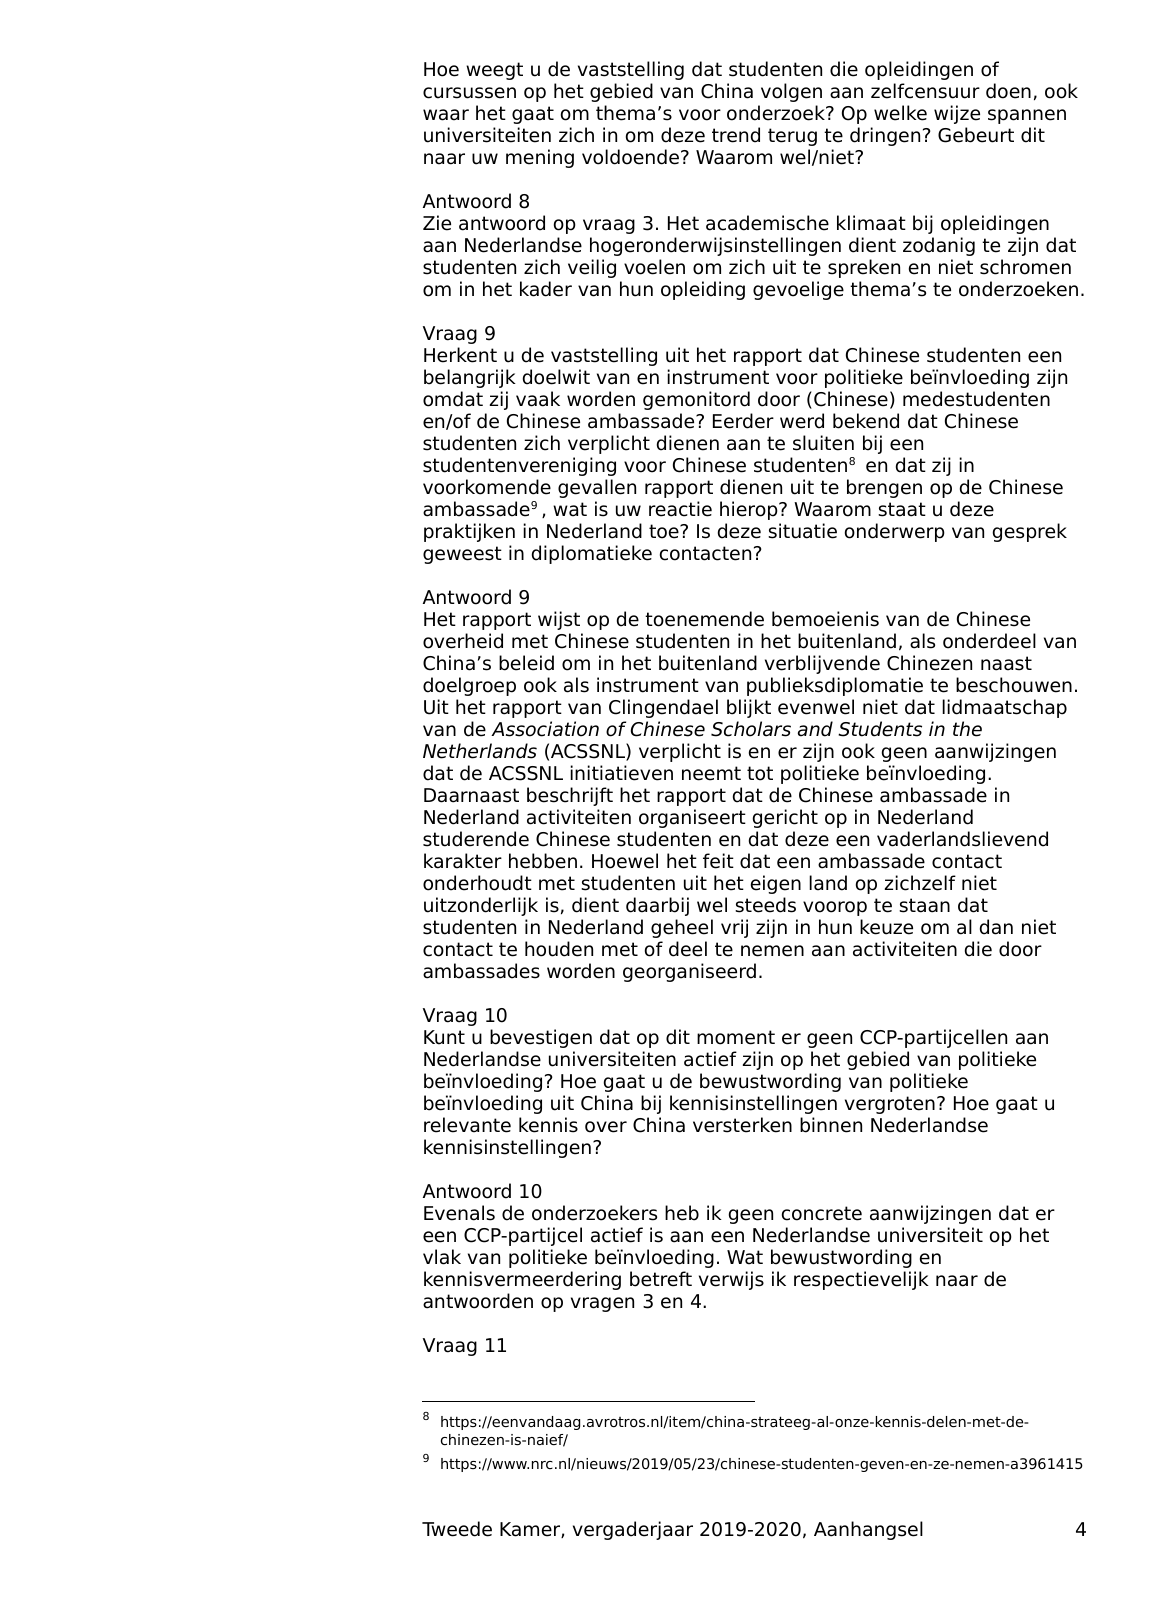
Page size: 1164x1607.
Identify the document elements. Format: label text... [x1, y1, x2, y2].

text Antwoord 9 [422, 587, 1087, 609]
text https://www.nrc.nl/nieuws/2019/05/23/chinese-studenten-geven-en-ze-nemen-a3961415 [422, 1452, 1087, 1474]
text Hoe weegt u de vaststelling dat studenten die opleidingen of cursussen op het gebied van China volgen aan zelfcensuur doen, ook waar het gaat om thema’s voor onderzoek? Op welke wijze spannen universiteiten zich in om deze trend terug te dringen? Gebeurt dit naar uw mening voldoende? Waarom wel/niet? [422, 59, 1087, 169]
text Vraag 11 [422, 1335, 1087, 1357]
text Het rapport wijst op de toenemende bemoeienis van de Chinese overheid met Chinese studenten in het buitenland, als onderdeel van China’s beleid om in het buitenland verblijvende Chinezen naast doelgroep ook als instrument van publieksdiplomatie te beschouwen. Uit het rapport van Clingendael blijkt evenwel niet dat lidmaatschap van de Association of Chinese Scholars and Students in the Netherlands (ACSSNL) verplicht is en er zijn ook geen aanwijzingen dat de ACSSNL initiatieven neemt tot politieke beïnvloeding. [422, 609, 1087, 785]
text Kunt u bevestigen dat op dit moment er geen CCP-partijcellen aan Nederlandse universiteiten actief zijn op het gebied van politieke beïnvloeding? Hoe gaat u de bewustwording van politieke beïnvloeding uit China bij kennisinstellingen vergroten? Hoe gaat u relevante kennis over China versterken binnen Nederlandse kennisinstellingen? [422, 1027, 1087, 1159]
text https://eenvandaag.avrotros.nl/item/china-strateeg-al-onze-kennis-delen-met-de-chinezen-is-naief/ [422, 1410, 1087, 1449]
text Vraag 10 [422, 1005, 1087, 1027]
text Herkent u de vaststelling uit het rapport dat Chinese studenten een belangrijk doelwit van en instrument voor politieke beïnvloeding zijn omdat zij vaak worden gemonitord door (Chinese) medestudenten en/of de Chinese ambassade? Eerder werd bekend dat Chinese studenten zich verplicht dienen aan te sluiten bij een studentenvereniging voor Chinese studenten en dat zij in voorkomende gevallen rapport dienen uit te brengen op de Chinese ambassade, wat is uw reactie hierop? Waarom staat u deze praktijken in Nederland toe? Is deze situatie onderwerp van gesprek geweest in diplomatieke contacten? [422, 345, 1087, 565]
text Antwoord 10 [422, 1181, 1087, 1203]
text Evenals de onderzoekers heb ik geen concrete aanwijzingen dat er een CCP-partijcel actief is aan een Nederlandse universiteit op het vlak van politieke beïnvloeding. Wat bewustwording en kennisvermeerdering betreft verwijs ik respectievelijk naar de antwoorden op vragen 3 en 4. [422, 1203, 1087, 1313]
text Daarnaast beschrijft het rapport dat de Chinese ambassade in Nederland activiteiten organiseert gericht op in Nederland studerende Chinese studenten en dat deze een vaderlandslievend karakter hebben. Hoewel het feit dat een ambassade contact onderhoudt met studenten uit het eigen land op zichzelf niet uitzonderlijk is, dient daarbij wel steeds voorop te staan dat studenten in Nederland geheel vrij zijn in hun keuze om al dan niet contact te houden met of deel te nemen aan activiteiten die door ambassades worden georganiseerd. [422, 785, 1087, 983]
text Antwoord 8 [422, 191, 1087, 213]
text Vraag 9 [422, 323, 1087, 345]
text Zie antwoord op vraag 3. Het academische klimaat bij opleidingen aan Nederlandse hogeronderwijsinstellingen dient zodanig te zijn dat studenten zich veilig voelen om zich uit te spreken en niet schromen om in het kader van hun opleiding gevoelige thema’s te onderzoeken. [422, 213, 1087, 301]
